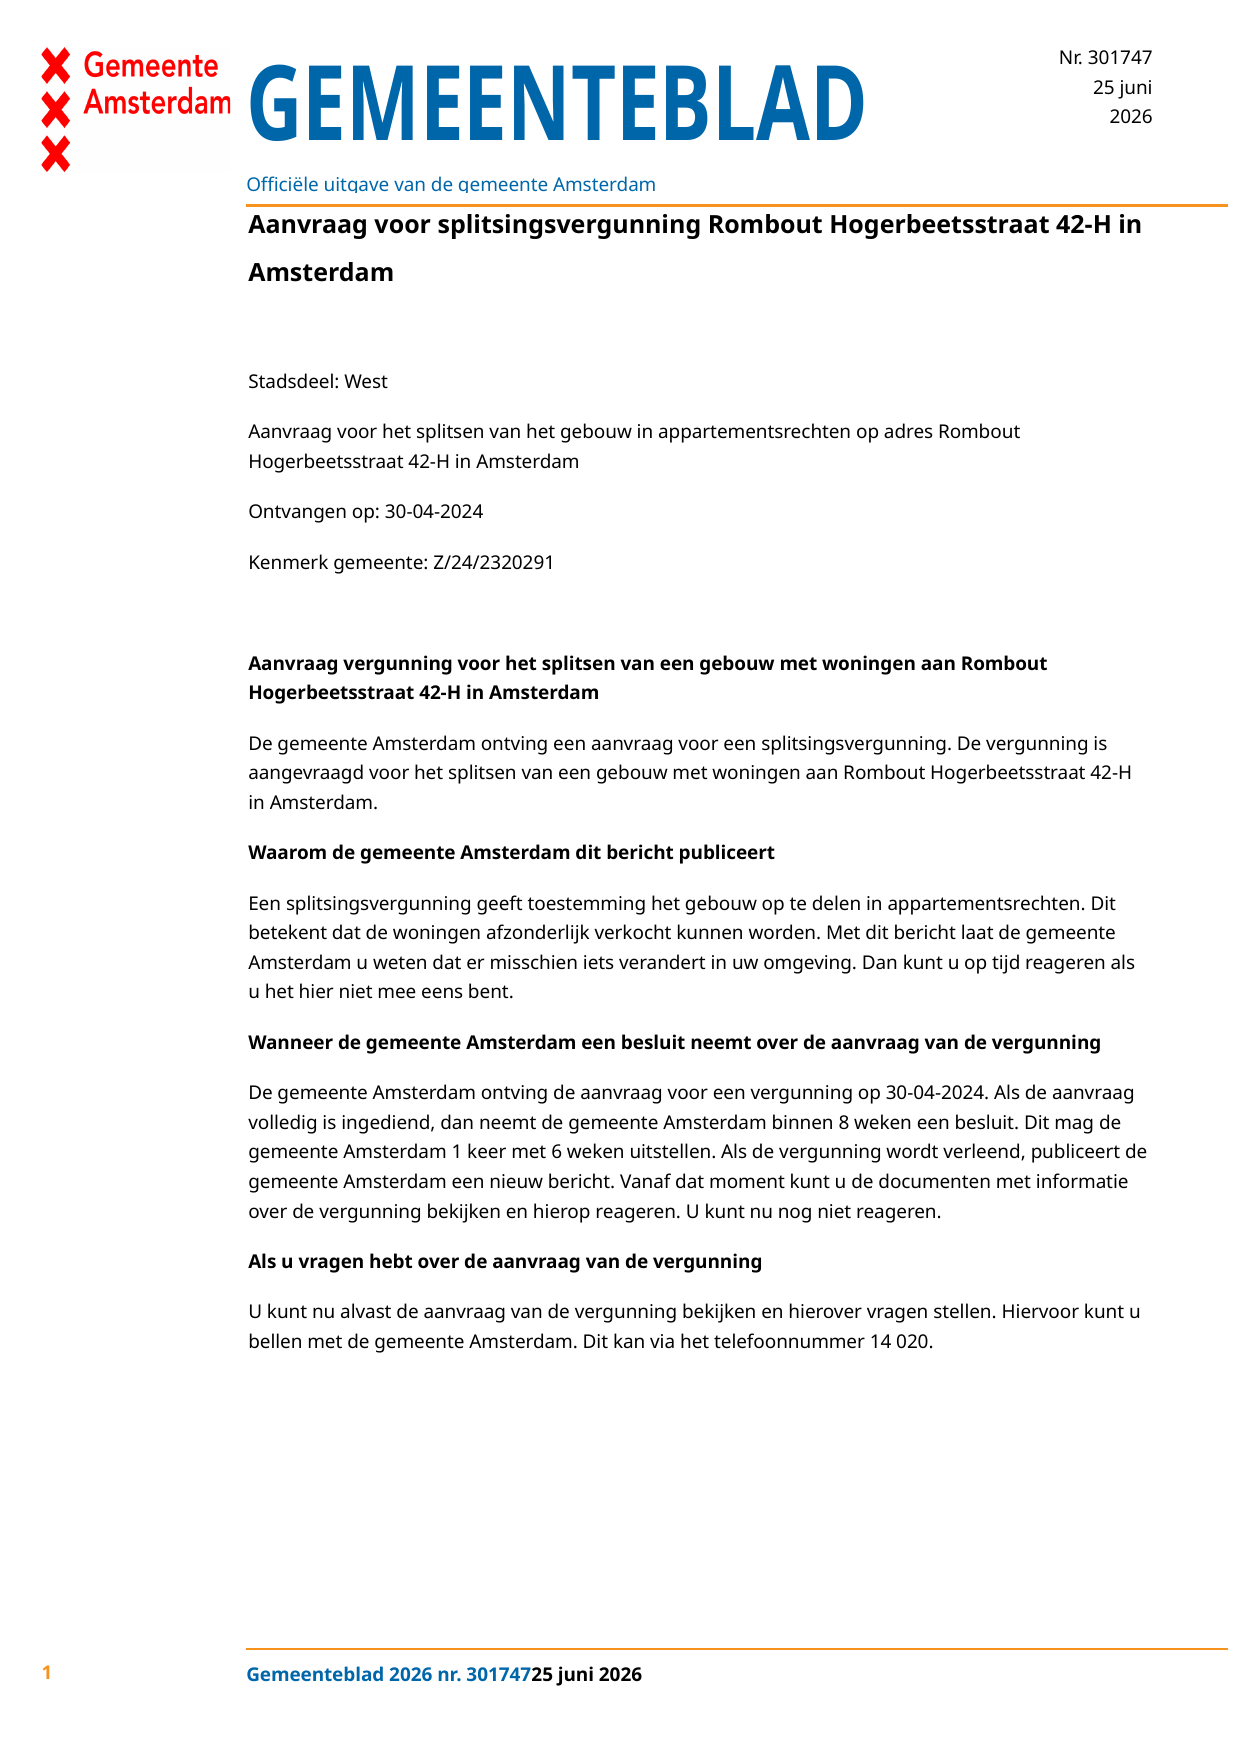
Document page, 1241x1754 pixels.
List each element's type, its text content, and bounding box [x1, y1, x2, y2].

text De gemeente Amsterdam ontving de aanvraag voor een vergunning op 30-04-2024. Als de aanvraag volledig is ingediend, dan neemt de gemeente Amsterdam binnen 8 weken een besluit. Dit mag de gemeente Amsterdam 1 keer met 6 weken uitstellen. Als de vergunning wordt verleend, publiceert de gemeente Amsterdam een nieuw bericht. Vanaf dat moment kunt u de documenten met informatie over de vergunning bekijken en hierop reageren. U kunt nu nog niet reageren. [248, 1079, 1152, 1224]
text Wanneer de gemeente Amsterdam een besluit neemt over de aanvraag van de vergunning [248, 1029, 1152, 1055]
picture [41, 47, 231, 172]
text Kenmerk gemeente: Z/24/2320291 [248, 549, 1152, 575]
text Aanvraag voor het splitsen van het gebouw in appartementsrechten op adres Rombout Hogerbeetsstraat 42-H in Amsterdam [248, 419, 1152, 474]
text Een splitsingsvergunning geeft toestemming het gebouw op te delen in appartementsrechten. Dit betekent dat de woningen afzonderlijk verkocht kunnen worden. Met dit bericht laat de gemeente Amsterdam u weten dat er misschien iets verandert in uw omgeving. Dan kunt u op tijd reageren als u het hier niet mee eens bent. [248, 890, 1152, 1004]
text Aanvraag vergunning voor het splitsen van een gebouw met woningen aan Rombout Hogerbeetsstraat 42-H in Amsterdam [248, 650, 1152, 705]
text Waarom de gemeente Amsterdam dit bericht publiceert [248, 839, 1152, 865]
text Stadsdeel: West [248, 368, 1152, 394]
text Aanvraag voor splitsingsvergunning Rombout Hogerbeetsstraat 42-H in Amsterdam [248, 207, 1152, 288]
text Als u vragen hebt over de aanvraag van de vergunning [248, 1248, 1152, 1274]
text Ontvangen op: 30-04-2024 [248, 499, 1152, 524]
text De gemeente Amsterdam ontving een aanvraag voor een splitsingsvergunning. De vergunning is aangevraagd voor het splitsen van een gebouw met woningen aan Rombout Hogerbeetsstraat 42-H in Amsterdam. [248, 730, 1152, 815]
text U kunt nu alvast de aanvraag van de vergunning bekijken en hierover vragen stellen. Hiervoor kunt u bellen met de gemeente Amsterdam. Dit kan via het telefoonnummer 14 020. [248, 1299, 1152, 1354]
